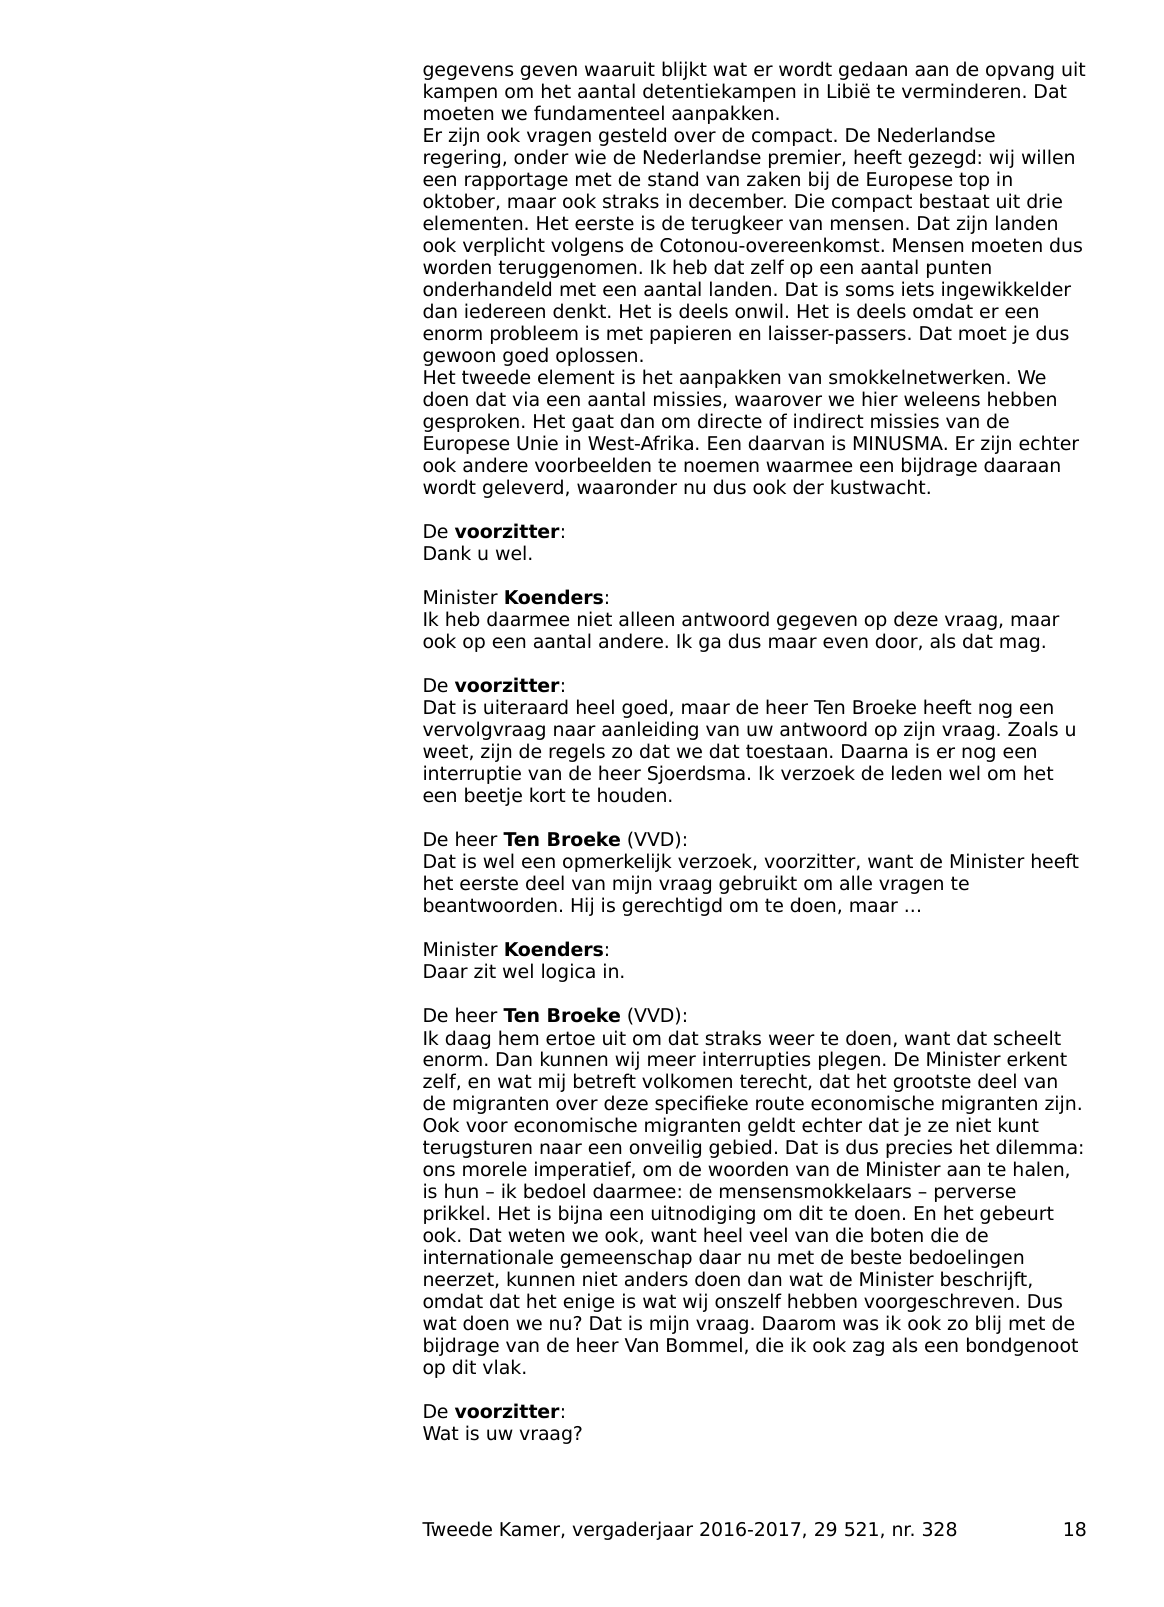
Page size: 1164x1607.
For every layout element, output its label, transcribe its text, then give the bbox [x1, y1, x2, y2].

text gegevens geven waaruit blijkt wat er wordt gedaan aan de opvang uit kampen om het aantal detentiekampen in Libië te verminderen. Dat moeten we fundamenteel aanpakken. [422, 59, 1087, 125]
text Dank u wel. [422, 543, 1087, 565]
text De voorzitter: [422, 675, 1087, 697]
text Daar zit wel logica in. [422, 961, 1087, 983]
text Ik daag hem ertoe uit om dat straks weer te doen, want dat scheelt enorm. Dan kunnen wij meer interrupties plegen. De Minister erkent zelf, en wat mij betreft volkomen terecht, dat het grootste deel van de migranten over deze specifieke route economische migranten zijn. Ook voor economische migranten geldt echter dat je ze niet kunt terugsturen naar een onveilig gebied. Dat is dus precies het dilemma: ons morele imperatief, om de woorden van de Minister aan te halen, is hun – ik bedoel daarmee: de mensensmokkelaars – perverse prikkel. Het is bijna een uitnodiging om dit te doen. En het gebeurt ook. Dat weten we ook, want heel veel van die boten die de internationale gemeenschap daar nu met de beste bedoelingen neerzet, kunnen niet anders doen dan wat de Minister beschrijft, omdat dat het enige is wat wij onszelf hebben voorgeschreven. Dus wat doen we nu? Dat is mijn vraag. Daarom was ik ook zo blij met de bijdrage van de heer Van Bommel, die ik ook zag als een bondgenoot op dit vlak. [422, 1027, 1087, 1379]
text Ik heb daarmee niet alleen antwoord gegeven op deze vraag, maar ook op een aantal andere. Ik ga dus maar even door, als dat mag. [422, 609, 1087, 653]
text De heer Ten Broeke (VVD): [422, 1005, 1087, 1027]
text Dat is wel een opmerkelijk verzoek, voorzitter, want de Minister heeft het eerste deel van mijn vraag gebruikt om alle vragen te beantwoorden. Hij is gerechtigd om te doen, maar ... [422, 851, 1087, 917]
text Het tweede element is het aanpakken van smokkelnetwerken. We doen dat via een aantal missies, waarover we hier weleens hebben gesproken. Het gaat dan om directe of indirect missies van de Europese Unie in West-Afrika. Een daarvan is MINUSMA. Er zijn echter ook andere voorbeelden te noemen waarmee een bijdrage daaraan wordt geleverd, waaronder nu dus ook der kustwacht. [422, 367, 1087, 499]
text Wat is uw vraag? [422, 1423, 1087, 1445]
text Er zijn ook vragen gesteld over de compact. De Nederlandse regering, onder wie de Nederlandse premier, heeft gezegd: wij willen een rapportage met de stand van zaken bij de Europese top in oktober, maar ook straks in december. Die compact bestaat uit drie elementen. Het eerste is de terugkeer van mensen. Dat zijn landen ook verplicht volgens de Cotonou-overeenkomst. Mensen moeten dus worden teruggenomen. Ik heb dat zelf op een aantal punten onderhandeld met een aantal landen. Dat is soms iets ingewikkelder dan iedereen denkt. Het is deels onwil. Het is deels omdat er een enorm probleem is met papieren en laisser-passers. Dat moet je dus gewoon goed oplossen. [422, 125, 1087, 367]
text De heer Ten Broeke (VVD): [422, 829, 1087, 851]
text Minister Koenders: [422, 587, 1087, 609]
text De voorzitter: [422, 1401, 1087, 1423]
text Minister Koenders: [422, 939, 1087, 961]
text De voorzitter: [422, 521, 1087, 543]
text Dat is uiteraard heel goed, maar de heer Ten Broeke heeft nog een vervolgvraag naar aanleiding van uw antwoord op zijn vraag. Zoals u weet, zijn de regels zo dat we dat toestaan. Daarna is er nog een interruptie van de heer Sjoerdsma. Ik verzoek de leden wel om het een beetje kort te houden. [422, 697, 1087, 807]
